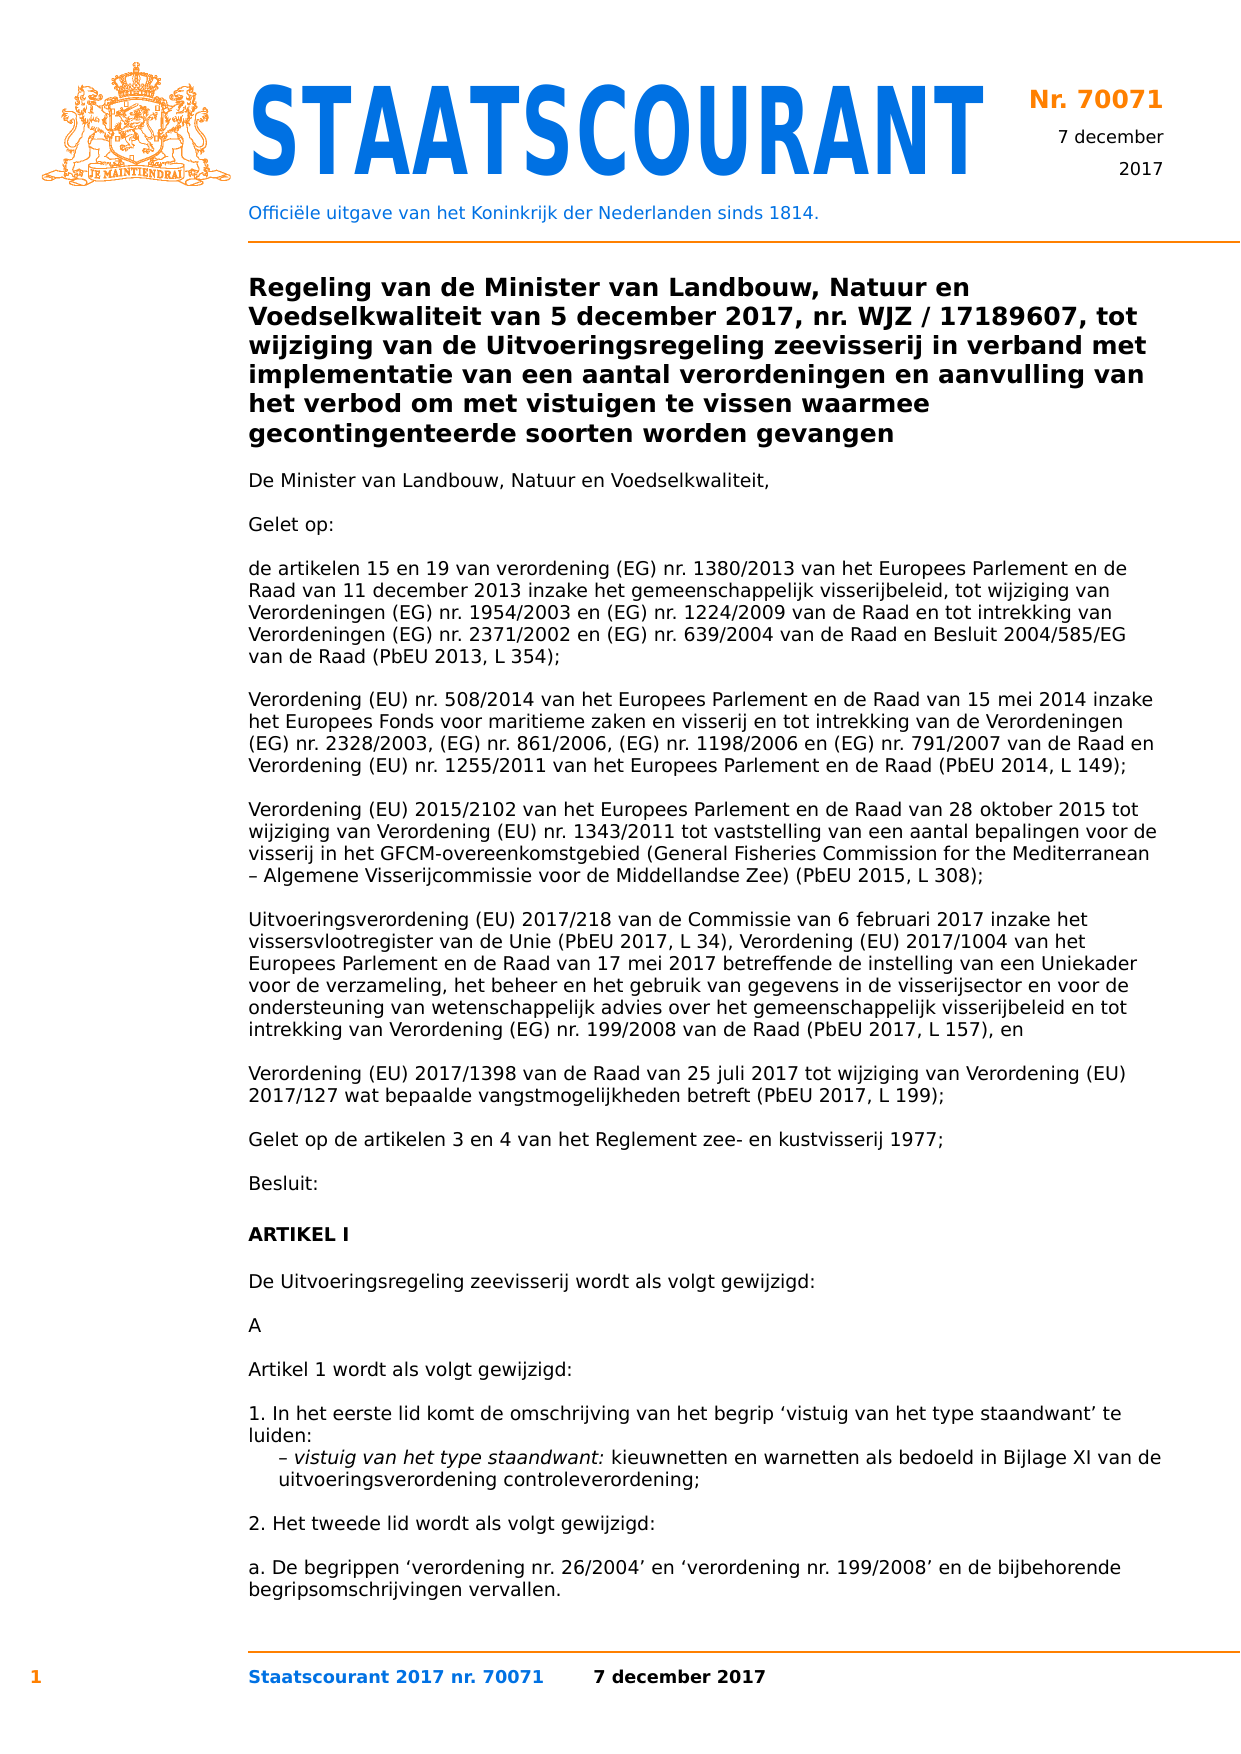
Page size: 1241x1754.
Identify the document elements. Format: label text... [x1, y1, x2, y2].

text A [248, 1315, 1163, 1337]
text a. De begrippen ‘verordening nr. 26/2004’ en ‘verordening nr. 199/2008’ en de bijbehorende begripsomschrijvingen vervallen. [248, 1557, 1163, 1601]
table_cell Officiële uitgave van het Koninkrijk der Nederlanden sinds 1814. [248, 203, 1240, 241]
subtitle Regeling van de Minister van Landbouw, Natuur en Voedselkwaliteit van 5 december 2017, nr. WJZ / 17189607, tot wijziging van de Uitvoeringsregeling zeevisserij in verband met implementatie van een aantal verordeningen en aanvulling van het verbod om met vistuigen te vissen waarmee gecontingenteerde soorten worden gevangen [248, 273, 1163, 448]
text De Uitvoeringsregeling zeevisserij wordt als volgt gewijzigd: [248, 1271, 1163, 1293]
text De Minister van Landbouw, Natuur en Voedselkwaliteit, [248, 470, 1163, 492]
text Artikel 1 wordt als volgt gewijzigd: [248, 1359, 1163, 1381]
text Besluit: [248, 1172, 1163, 1194]
table_cell 2017 [998, 153, 1240, 203]
table_header Nr. 70071 [998, 62, 1240, 121]
subtitle ARTIKEL I [248, 1224, 1163, 1246]
text Verordening (EU) 2015/2102 van het Europees Parlement en de Raad van 28 oktober 2015 tot wijziging van Verordening (EU) nr. 1343/2011 tot vaststelling van een aantal bepalingen voor de visserij in het GFCM-overeenkomstgebied (General Fisheries Commission for the Mediterranean – Algemene Visserijcommissie voor de Middellandse Zee) (PbEU 2015, L 308); [248, 799, 1163, 887]
picture [41, 62, 231, 186]
text Verordening (EU) nr. 508/2014 van het Europees Parlement en de Raad van 15 mei 2014 inzake het Europees Fonds voor maritieme zaken en visserij en tot intrekking van de Verordeningen (EG) nr. 2328/2003, (EG) nr. 861/2006, (EG) nr. 1198/2006 en (EG) nr. 791/2007 van de Raad en Verordening (EU) nr. 1255/2011 van het Europees Parlement en de Raad (PbEU 2014, L 149); [248, 689, 1163, 777]
text 2. Het tweede lid wordt als volgt gewijzigd: [248, 1513, 1163, 1535]
table_cell 7 december [998, 121, 1240, 153]
text – vistuig van het type staandwant: kieuwnetten en warnetten als bedoeld in Bijlage XI van de uitvoeringsverordening controleverordening; [278, 1447, 1163, 1491]
text Verordening (EU) 2017/1398 van de Raad van 25 juli 2017 tot wijziging van Verordening (EU) 2017/127 wat bepaalde vangstmogelijkheden betreft (PbEU 2017, L 199); [248, 1063, 1163, 1107]
text Gelet op de artikelen 3 en 4 van het Reglement zee- en kustvisserij 1977; [248, 1128, 1163, 1151]
table_header STAATSCOURANT [248, 62, 998, 203]
text 1. In het eerste lid komt de omschrijving van het begrip ‘vistuig van het type staandwant’ te luiden: [248, 1403, 1163, 1447]
text Uitvoeringsverordening (EU) 2017/218 van de Commissie van 6 februari 2017 inzake het vissersvlootregister van de Unie (PbEU 2017, L 34), Verordening (EU) 2017/1004 van het Europees Parlement en de Raad van 17 mei 2017 betreffende de instelling van een Uniekader voor de verzameling, het beheer en het gebruik van gegevens in de visserijsector en voor de ondersteuning van wetenschappelijk advies over het gemeenschappelijk visserijbeleid en tot intrekking van Verordening (EG) nr. 199/2008 van de Raad (PbEU 2017, L 157), en [248, 909, 1163, 1041]
table_header [25, 62, 248, 241]
text de artikelen 15 en 19 van verordening (EG) nr. 1380/2013 van het Europees Parlement en de Raad van 11 december 2013 inzake het gemeenschappelijk visserijbeleid, tot wijziging van Verordeningen (EG) nr. 1954/2003 en (EG) nr. 1224/2009 van de Raad en tot intrekking van Verordeningen (EG) nr. 2371/2002 en (EG) nr. 639/2004 van de Raad en Besluit 2004/585/EG van de Raad (PbEU 2013, L 354); [248, 558, 1163, 667]
text Gelet op: [248, 514, 1163, 536]
